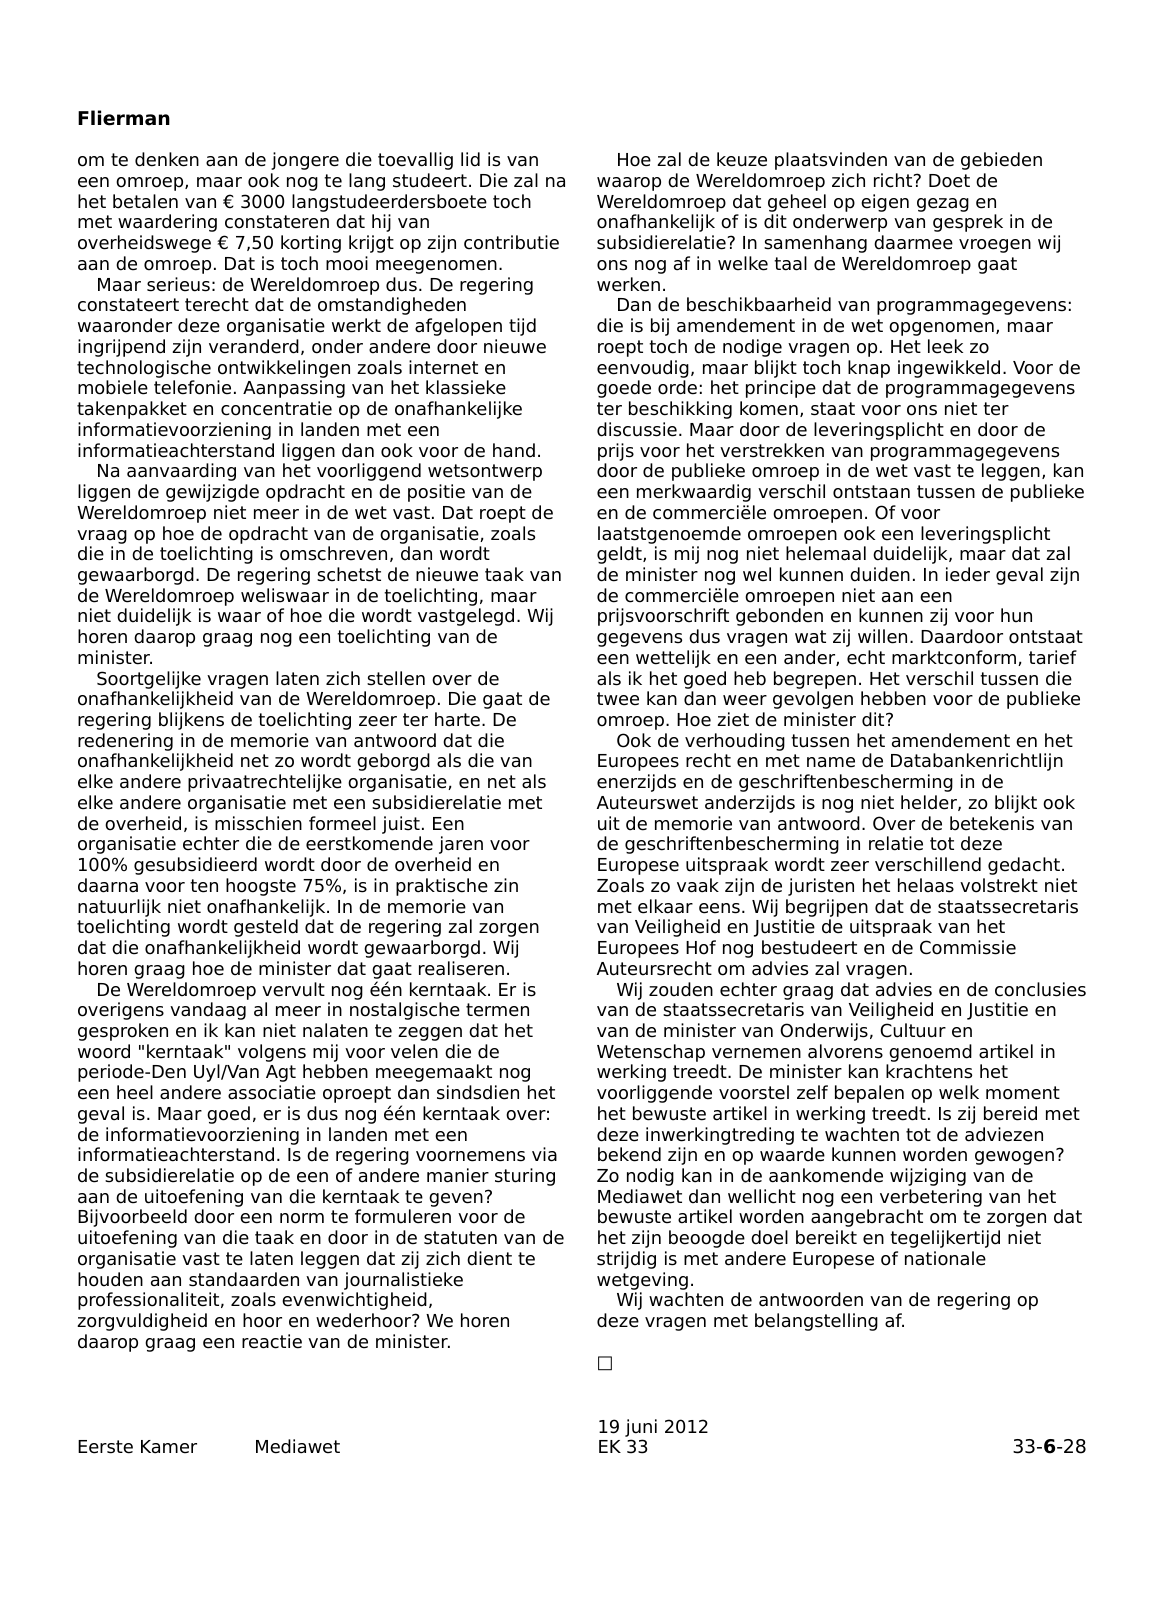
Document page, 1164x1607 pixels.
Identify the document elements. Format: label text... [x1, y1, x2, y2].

text Maar serieus: de Wereldomroep dus. De regering constateert terecht dat de omstandigheden waaronder deze organisatie werkt de afgelopen tijd ingrijpend zijn veranderd, onder andere door nieuwe technologische ontwikkelingen zoals internet en mobiele telefonie. Aanpassing van het klassieke takenpakket en concentratie op de onafhankelijke informatievoorziening in landen met een informatieachterstand liggen dan ook voor de hand. [77, 274, 567, 461]
text Wij wachten de antwoorden van de regering op deze vragen met belangstelling af. [596, 1290, 1087, 1332]
text om te denken aan de jongere die toevallig lid is van een omroep, maar ook nog te lang studeert. Die zal na het betalen van € 3000 langstudeerdersboete toch met waardering constateren dat hij van overheidswege € 7,50 korting krijgt op zijn contributie aan de omroep. Dat is toch mooi meegenomen. [77, 150, 567, 274]
text Na aanvaarding van het voorliggend wetsontwerp liggen de gewijzigde opdracht en de positie van de Wereldomroep niet meer in de wet vast. Dat roept de vraag op hoe de opdracht van de organisatie, zoals die in de toelichting is omschreven, dan wordt gewaarborgd. De regering schetst de nieuwe taak van de Wereldomroep weliswaar in de toelichting, maar niet duidelijk is waar of hoe die wordt vastgelegd. Wij horen daarop graag nog een toelichting van de minister. [77, 461, 567, 668]
text De Wereldomroep vervult nog één kerntaak. Er is overigens vandaag al meer in nostalgische termen gesproken en ik kan niet nalaten te zeggen dat het woord "kerntaak" volgens mij voor velen die de periode-Den Uyl/Van Agt hebben meegemaakt nog een heel andere associatie oproept dan sindsdien het geval is. Maar goed, er is dus nog één kerntaak over: de informatievoorziening in landen met een informatieachterstand. Is de regering voornemens via de subsidierelatie op de een of andere manier sturing aan de uitoefening van die kerntaak te geven? Bijvoorbeeld door een norm te formuleren voor de uitoefening van die taak en door in de statuten van de organisatie vast te laten leggen dat zij zich dient te houden aan standaarden van journalistieke professionaliteit, zoals evenwichtigheid, zorgvuldigheid en hoor en wederhoor? We horen daarop graag een reactie van de minister. [77, 979, 567, 1352]
text Hoe zal de keuze plaatsvinden van de gebieden waarop de Wereldomroep zich richt? Doet de Wereldomroep dat geheel op eigen gezag en onafhankelijk of is dit onderwerp van gesprek in de subsidierelatie? In samenhang daarmee vroegen wij ons nog af in welke taal de Wereldomroep gaat werken. [596, 150, 1087, 295]
text Wij zouden echter graag dat advies en de conclusies van de staatssecretaris van Veiligheid en Justitie en van de minister van Onderwijs, Cultuur en Wetenschap vernemen alvorens genoemd artikel in werking treedt. De minister kan krachtens het voorliggende voorstel zelf bepalen op welk moment het bewuste artikel in werking treedt. Is zij bereid met deze inwerkingtreding te wachten tot de adviezen bekend zijn en op waarde kunnen worden gewogen? Zo nodig kan in de aankomende wijziging van de Mediawet dan wellicht nog een verbetering van het bewuste artikel worden aangebracht om te zorgen dat het zijn beoogde doel bereikt en tegelijkertijd niet strijdig is met andere Europese of nationale wetgeving. [596, 979, 1087, 1290]
text □ [596, 1352, 1087, 1372]
text Ook de verhouding tussen het amendement en het Europees recht en met name de Databankenrichtlijn enerzijds en de geschriftenbescherming in de Auteurswet anderzijds is nog niet helder, zo blijkt ook uit de memorie van antwoord. Over de betekenis van de geschriftenbescherming in relatie tot deze Europese uitspraak wordt zeer verschillend gedacht. Zoals zo vaak zijn de juristen het helaas volstrekt niet met elkaar eens. Wij begrijpen dat de staatssecretaris van Veiligheid en Justitie de uitspraak van het Europees Hof nog bestudeert en de Commissie Auteursrecht om advies zal vragen. [596, 731, 1087, 979]
text Dan de beschikbaarheid van programmagegevens: die is bij amendement in de wet opgenomen, maar roept toch de nodige vragen op. Het leek zo eenvoudig, maar blijkt toch knap ingewikkeld. Voor de goede orde: het principe dat de programmagegevens ter beschikking komen, staat voor ons niet ter discussie. Maar door de leveringsplicht en door de prijs voor het verstrekken van programmagegevens door de publieke omroep in de wet vast te leggen, kan een merkwaardig verschil ontstaan tussen de publieke en de commerciële omroepen. Of voor laatstgenoemde omroepen ook een leveringsplicht geldt, is mij nog niet helemaal duidelijk, maar dat zal de minister nog wel kunnen duiden. In ieder geval zijn de commerciële omroepen niet aan een prijsvoorschrift gebonden en kunnen zij voor hun gegevens dus vragen wat zij willen. Daardoor ontstaat een wettelijk en een ander, echt marktconform, tarief als ik het goed heb begrepen. Het verschil tussen die twee kan dan weer gevolgen hebben voor de publieke omroep. Hoe ziet de minister dit? [596, 295, 1087, 731]
text Soortgelijke vragen laten zich stellen over de onafhankelijkheid van de Wereldomroep. Die gaat de regering blijkens de toelichting zeer ter harte. De redenering in de memorie van antwoord dat die onafhankelijkheid net zo wordt geborgd als die van elke andere privaatrechtelijke organisatie, en net als elke andere organisatie met een subsidierelatie met de overheid, is misschien formeel juist. Een organisatie echter die de eerstkomende jaren voor 100% gesubsidieerd wordt door de overheid en daarna voor ten hoogste 75%, is in praktische zin natuurlijk niet onafhankelijk. In de memorie van toelichting wordt gesteld dat de regering zal zorgen dat die onafhankelijkheid wordt gewaarborgd. Wij horen graag hoe de minister dat gaat realiseren. [77, 668, 567, 979]
